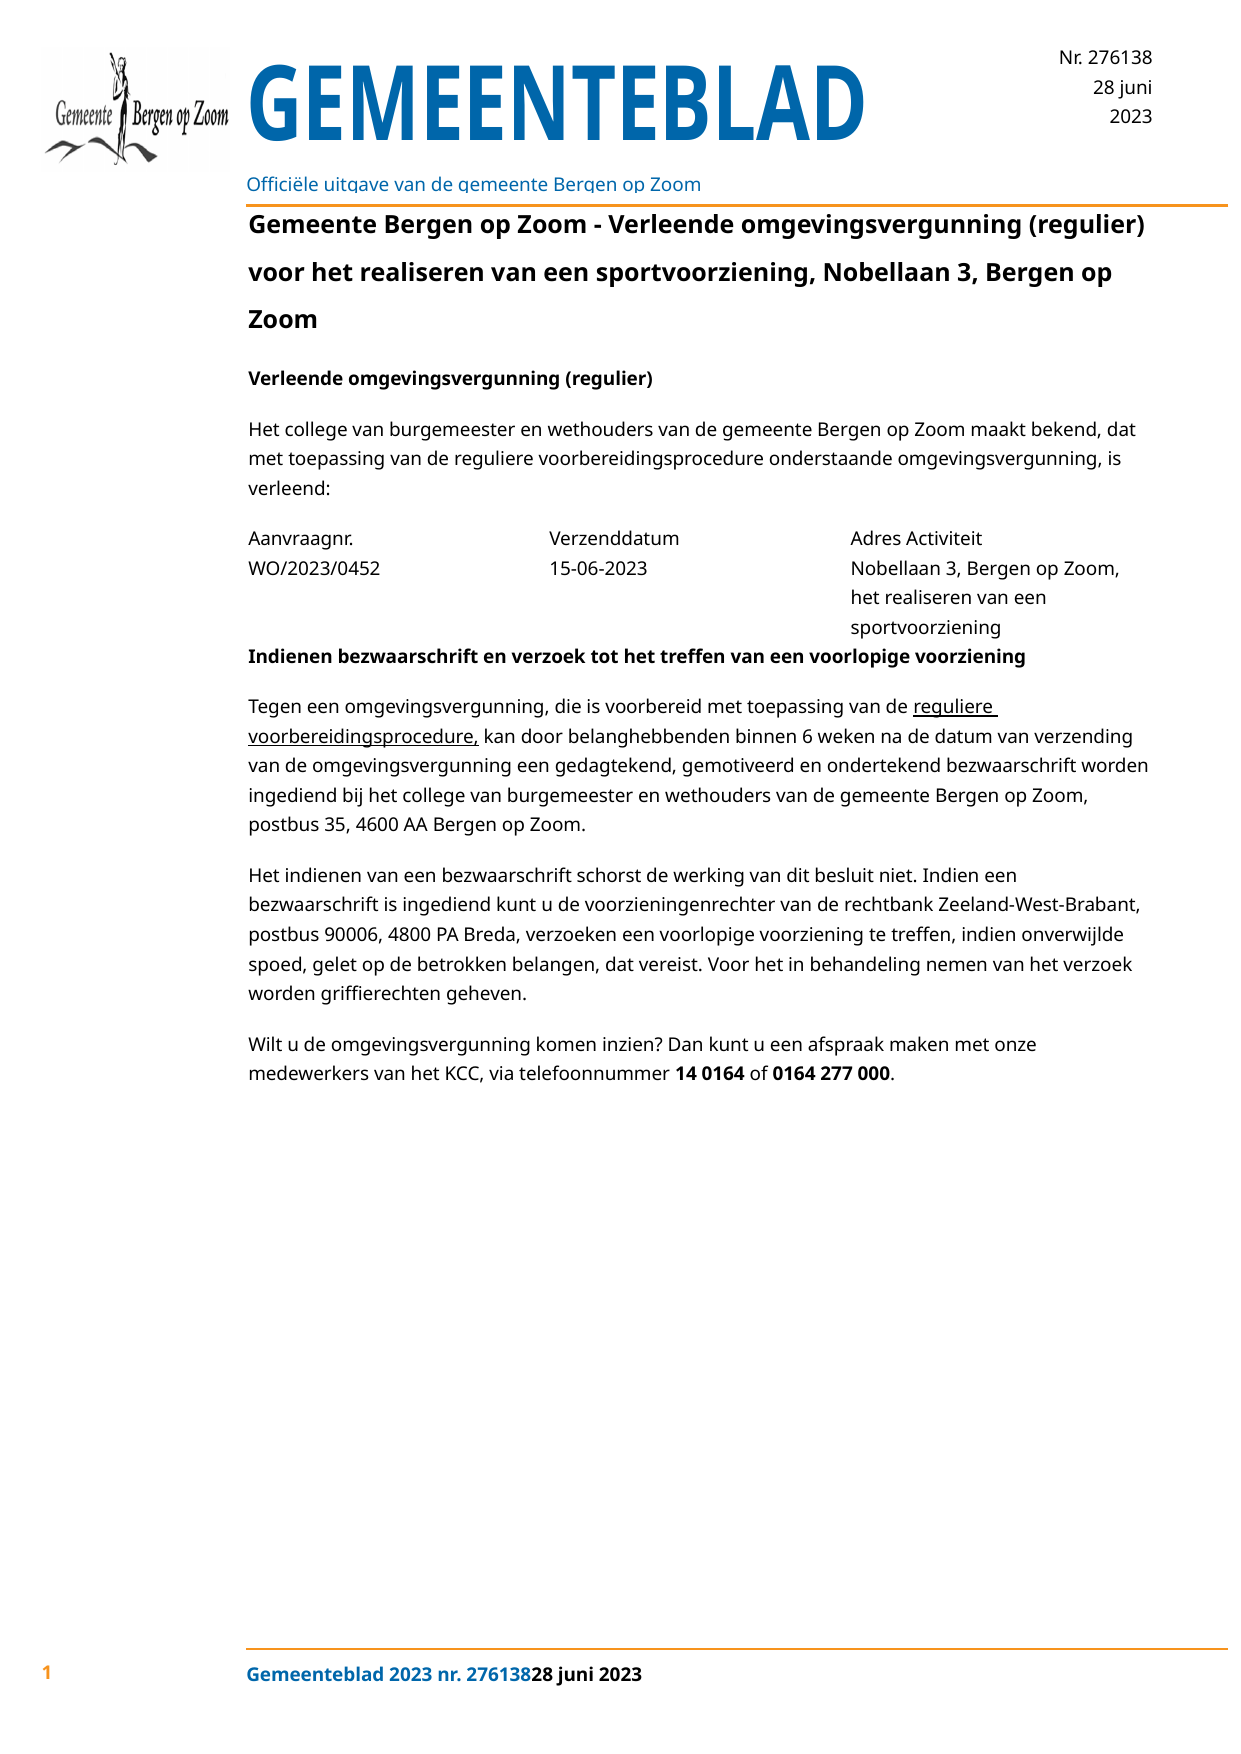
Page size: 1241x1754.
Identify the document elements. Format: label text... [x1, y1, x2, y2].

table_header WO/2023/0452 [248, 555, 549, 639]
table_header Verzenddatum [549, 526, 850, 551]
text Gemeente Bergen op Zoom - Verleende omgevingsvergunning (regulier) voor het realiseren van een sportvoorziening, Nobellaan 3, Bergen op Zoom [248, 207, 1152, 336]
text Wilt u de omgevingsvergunning komen inzien? Dan kunt u een afspraak maken met onze medewerkers van het KCC, via telefoonnummer 14 0164 of 0164 277 000. [248, 1031, 1152, 1086]
text Tegen een omgevingsvergunning, die is voorbereid met toepassing van de reguliere voorbereidingsprocedure, kan door belanghebbenden binnen 6 weken na de datum van verzending van de omgevingsvergunning een gedagtekend, gemotiveerd en ondertekend bezwaarschrift worden ingediend bij het college van burgemeester en wethouders van de gemeente Bergen op Zoom, postbus 35, 4600 AA Bergen op Zoom. [248, 693, 1152, 837]
table_header Adres Activiteit [850, 526, 1152, 551]
text Het indienen van een bezwaarschrift schorst de werking van dit besluit niet. Indien een bezwaarschrift is ingediend kunt u de voorzieningenrechter van de rechtbank Zeeland-West-Brabant, postbus 90006, 4800 PA Breda, verzoeken een voorlopige voorziening te treffen, indien onverwijlde spoed, gelet op de betrokken belangen, dat vereist. Voor het in behandeling nemen van het verzoek worden griffierechten geheven. [248, 862, 1152, 1006]
text Verleende omgevingsvergunning (regulier) [248, 366, 1152, 391]
picture [41, 47, 231, 172]
table_header 15-06-2023 [549, 555, 850, 639]
table_header Nobellaan 3, Bergen op Zoom, het realiseren van een sportvoorziening [850, 555, 1152, 639]
text Het college van burgemeester en wethouders van de gemeente Bergen op Zoom maakt bekend, dat met toepassing van de reguliere voorbereidingsprocedure onderstaande omgevingsvergunning, is verleend: [248, 416, 1152, 501]
text Indienen bezwaarschrift en verzoek tot het treffen van een voorlopige voorziening [248, 643, 1152, 668]
table_header Aanvraagnr. [248, 526, 549, 551]
